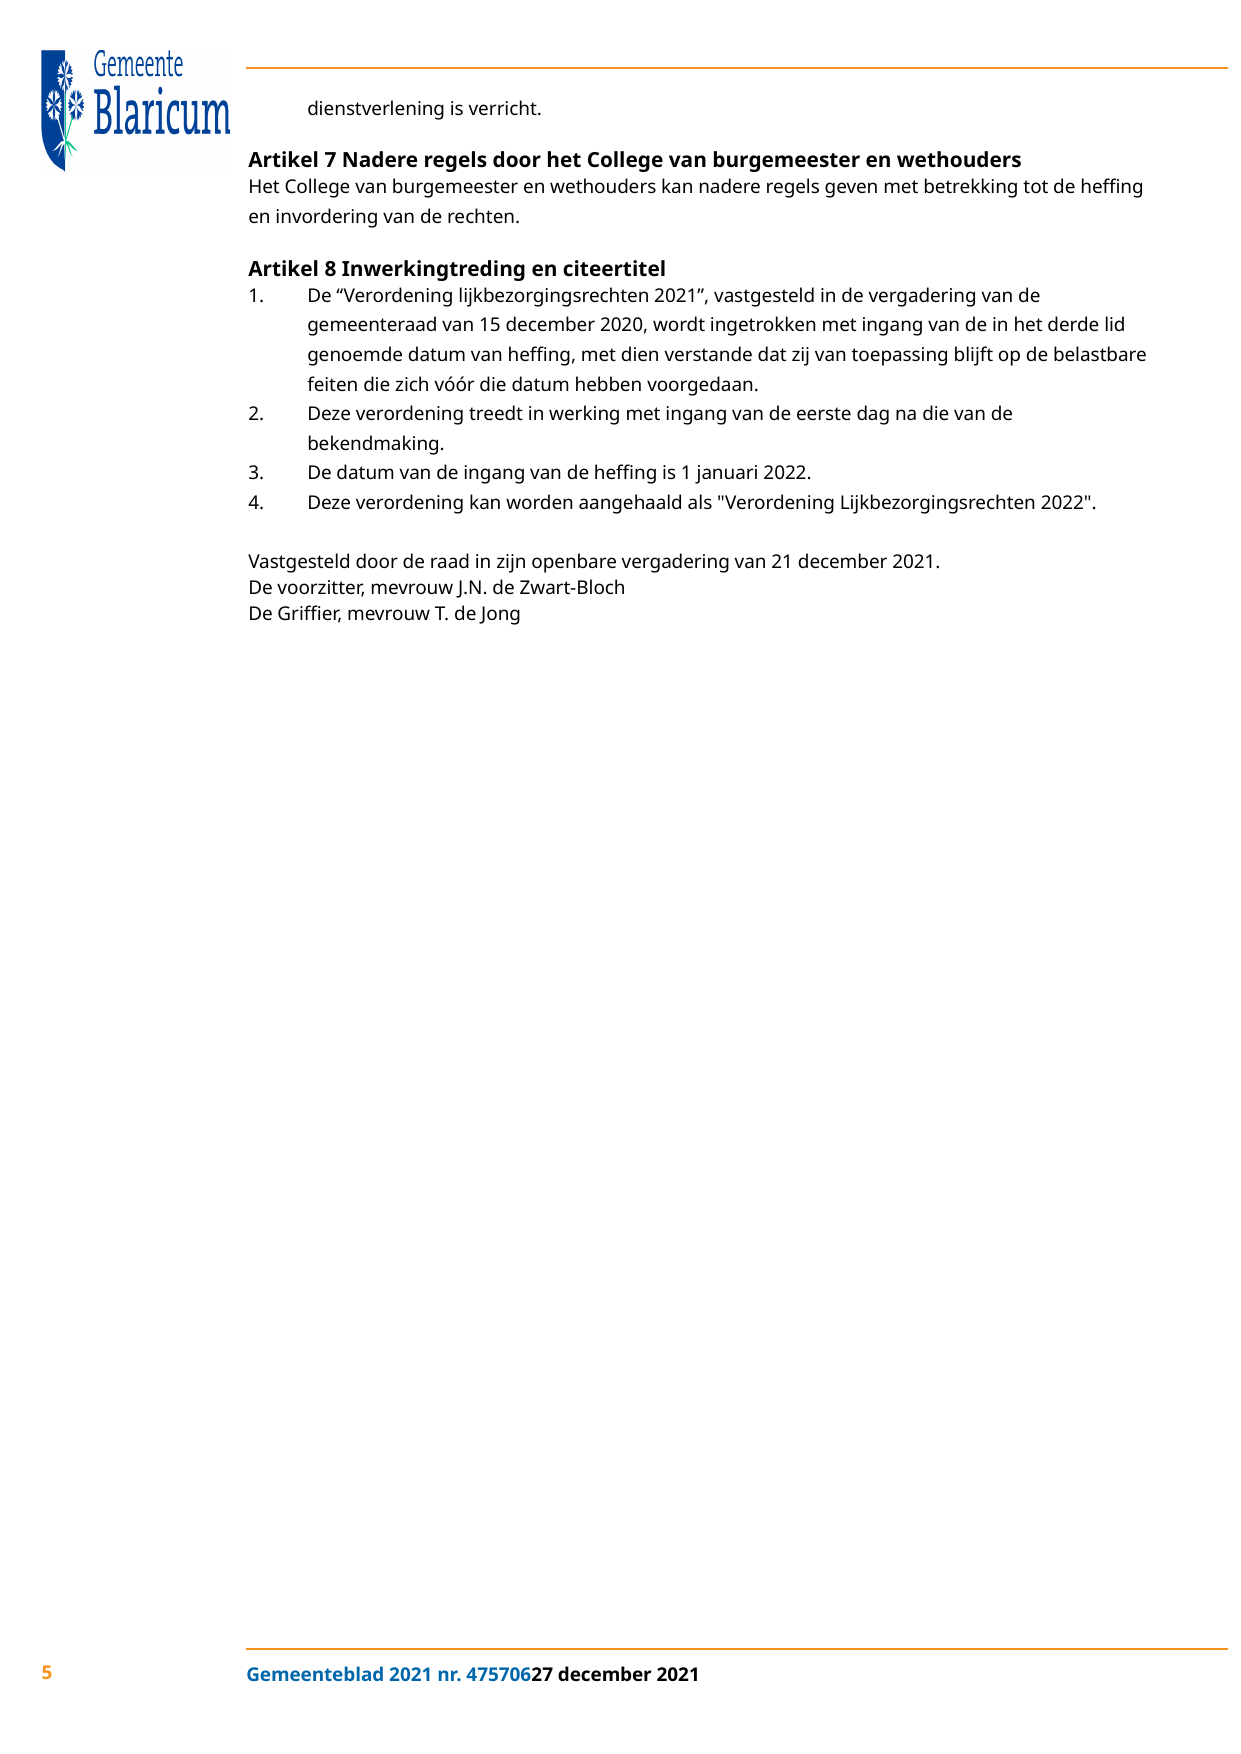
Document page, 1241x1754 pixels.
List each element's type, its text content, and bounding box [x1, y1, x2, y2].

list Deze verordening treedt in werking met ingang van de eerste dag na die van de bekendmaking. [248, 400, 1152, 456]
text Artikel 7 Nadere regels door het College van burgemeester en wethouders [248, 145, 1152, 174]
list De “Verordening lijkbezorgingsrechten 2021”, vastgesteld in de vergadering van de gemeenteraad van 15 december 2020, wordt ingetrokken met ingang van de in het derde lid genoemde datum van heffing, met dien verstande dat zij van toepassing blijft op de belastbare feiten die zich vóór die datum hebben voorgedaan. [248, 282, 1152, 397]
text Vastgesteld door de raad in zijn openbare vergadering van 21 december 2021. [248, 548, 1152, 574]
picture [41, 47, 231, 172]
text De Griffier, mevrouw T. de Jong [248, 600, 1152, 626]
list dienstverlening is verricht. [248, 95, 1152, 121]
text Artikel 8 Inwerkingtreding en citeertitel [248, 254, 1152, 282]
text De voorzitter, mevrouw J.N. de Zwart-Bloch [248, 574, 1152, 600]
list Deze verordening kan worden aangehaald als "Verordening Lijkbezorgingsrechten 2022". [248, 489, 1152, 515]
text Het College van burgemeester en wethouders kan nadere regels geven met betrekking tot de heffing en invordering van de rechten. [248, 174, 1152, 229]
list De datum van de ingang van de heffing is 1 januari 2022. [248, 459, 1152, 485]
